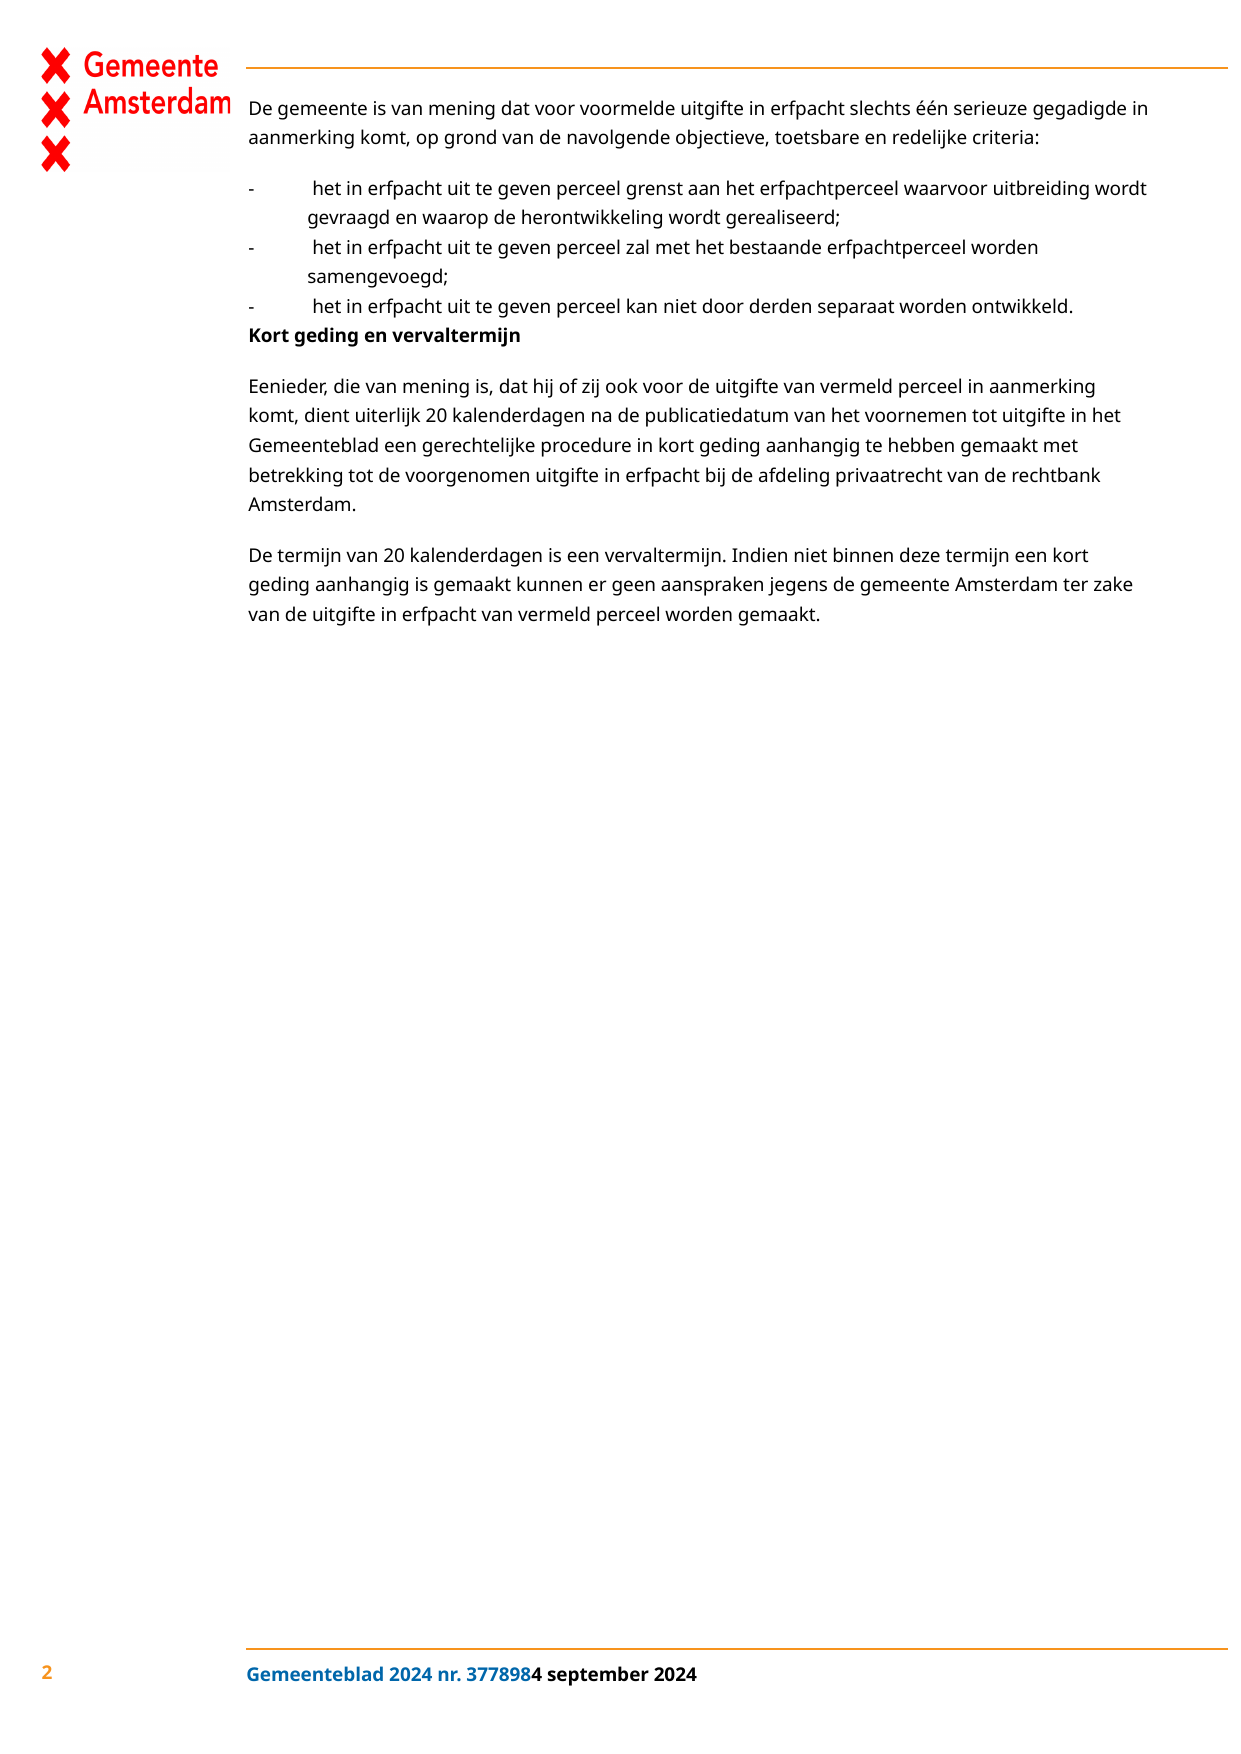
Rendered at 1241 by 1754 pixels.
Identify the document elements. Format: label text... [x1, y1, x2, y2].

list het in erfpacht uit te geven perceel grenst aan het erfpachtperceel waarvoor uitbreiding wordt gevraagd en waarop de herontwikkeling wordt gerealiseerd; [248, 175, 1152, 230]
picture [41, 47, 231, 172]
text De gemeente is van mening dat voor voormelde uitgifte in erfpacht slechts één serieuze gegadigde in aanmerking komt, op grond van de navolgende objectieve, toetsbare en redelijke criteria: [248, 95, 1152, 150]
text Kort geding en vervaltermijn [248, 323, 1152, 348]
list het in erfpacht uit te geven perceel zal met het bestaande erfpachtperceel worden samengevoegd; [248, 234, 1152, 289]
list het in erfpacht uit te geven perceel kan niet door derden separaat worden ontwikkeld. [248, 293, 1152, 319]
text De termijn van 20 kalenderdagen is een vervaltermijn. Indien niet binnen deze termijn een kort geding aanhangig is gemaakt kunnen er geen aanspraken jegens de gemeente Amsterdam ter zake van de uitgifte in erfpacht van vermeld perceel worden gemaakt. [248, 542, 1152, 627]
text Eenieder, die van mening is, dat hij of zij ook voor de uitgifte van vermeld perceel in aanmerking komt, dient uiterlijk 20 kalenderdagen na de publicatiedatum van het voornemen tot uitgifte in het Gemeenteblad een gerechtelijke procedure in kort geding aanhangig te hebben gemaakt met betrekking tot de voorgenomen uitgifte in erfpacht bij de afdeling privaatrecht van de rechtbank Amsterdam. [248, 373, 1152, 517]
